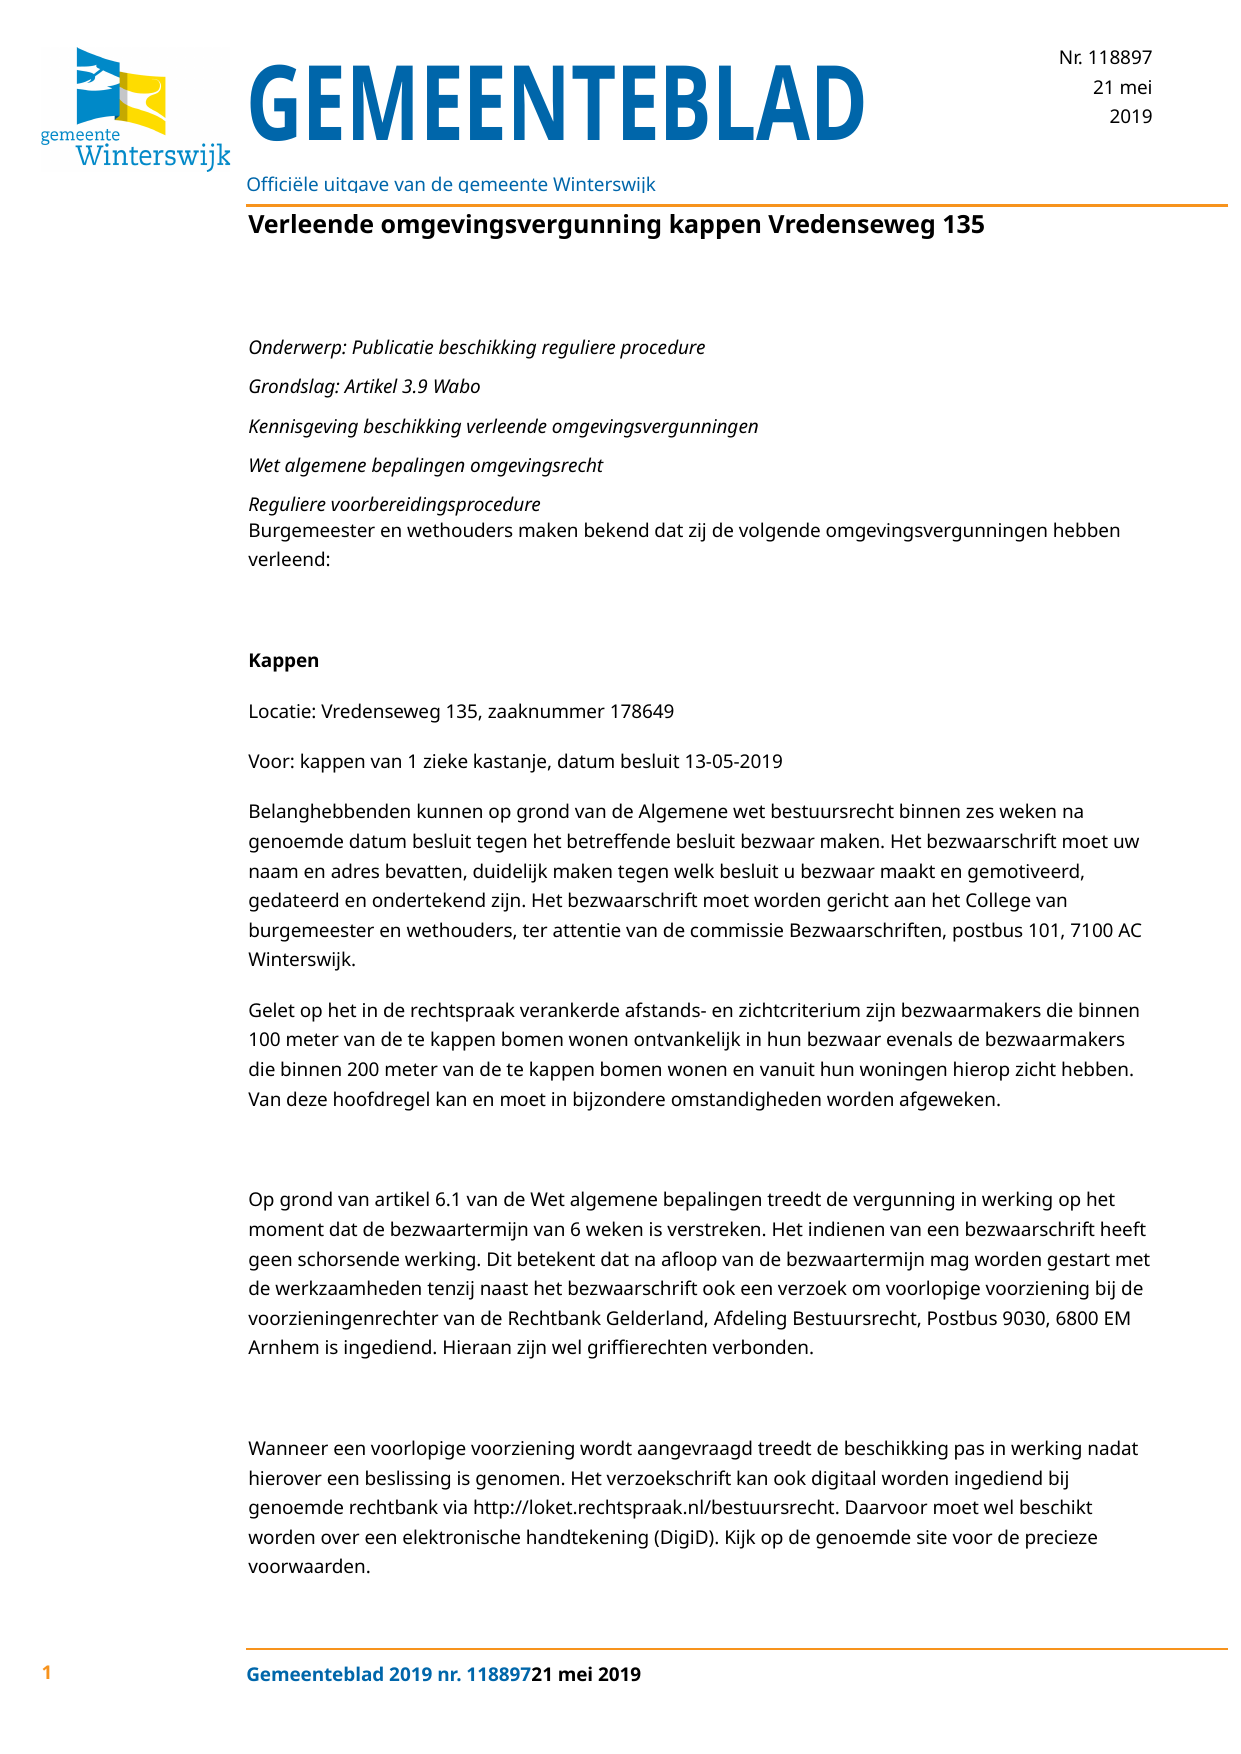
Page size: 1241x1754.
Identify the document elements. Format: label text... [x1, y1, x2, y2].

text Verleende omgevingsvergunning kappen Vredenseweg 135 [248, 207, 1152, 241]
text Locatie: Vredenseweg 135, zaaknummer 178649 [248, 698, 1152, 724]
text Wet algemene bepalingen omgevingsrecht [248, 452, 1152, 478]
text Belanghebbenden kunnen op grond van de Algemene wet bestuursrecht binnen zes weken na genoemde datum besluit tegen het betreffende besluit bezwaar maken. Het bezwaarschrift moet uw naam en adres bevatten, duidelijk maken tegen welk besluit u bezwaar maakt en gemotiveerd, gedateerd en ondertekend zijn. Het bezwaarschrift moet worden gericht aan het College van burgemeester en wethouders, ter attentie van de commissie Bezwaarschriften, postbus 101, 7100 AC Winterswijk. [248, 799, 1152, 972]
text Wanneer een voorlopige voorziening wordt aangevraagd treedt de beschikking pas in werking nadat hierover een beslissing is genomen. Het verzoekschrift kan ook digitaal worden ingediend bij genoemde rechtbank via http://loket.rechtspraak.nl/bestuursrecht. Daarvoor moet wel beschikt worden over een elektronische handtekening (DigiD). Kijk op de genoemde site voor de precieze voorwaarden. [248, 1435, 1152, 1579]
text Voor: kappen van 1 zieke kastanje, datum besluit 13-05-2019 [248, 748, 1152, 774]
text Burgemeester en wethouders maken bekend dat zij de volgende omgevingsvergunningen hebben verleend: [248, 517, 1152, 572]
text Gelet op het in de rechtspraak verankerde afstands- en zichtcriterium zijn bezwaarmakers die binnen 100 meter van de te kappen bomen wonen ontvankelijk in hun bezwaar evenals de bezwaarmakers die binnen 200 meter van de te kappen bomen wonen en vanuit hun woningen hierop zicht hebben. Van deze hoofdregel kan en moet in bijzondere omstandigheden worden afgeweken. [248, 997, 1152, 1112]
picture [225, 153, 231, 162]
text Grondslag: Artikel 3.9 Wabo [248, 373, 1152, 399]
text Kennisgeving beschikking verleende omgevingsvergunningen [248, 413, 1152, 438]
text Onderwerp: Publicatie beschikking reguliere procedure [248, 334, 1152, 360]
text Reguliere voorbereidingsprocedure [248, 491, 1152, 517]
text Kappen [248, 647, 1152, 673]
text Op grond van artikel 6.1 van de Wet algemene bepalingen treedt de vergunning in werking op het moment dat de bezwaartermijn van 6 weken is verstreken. Het indienen van een bezwaarschrift heeft geen schorsende werking. Dit betekent dat na afloop van de bezwaartermijn mag worden gestart met de werkzaamheden tenzij naast het bezwaarschrift ook een verzoek om voorlopige voorziening bij de voorzieningenrechter van de Rechtbank Gelderland, Afdeling Bestuursrecht, Postbus 9030, 6800 EM Arnhem is ingediend. Hieraan zijn wel griffierechten verbonden. [248, 1187, 1152, 1360]
picture [41, 47, 231, 172]
